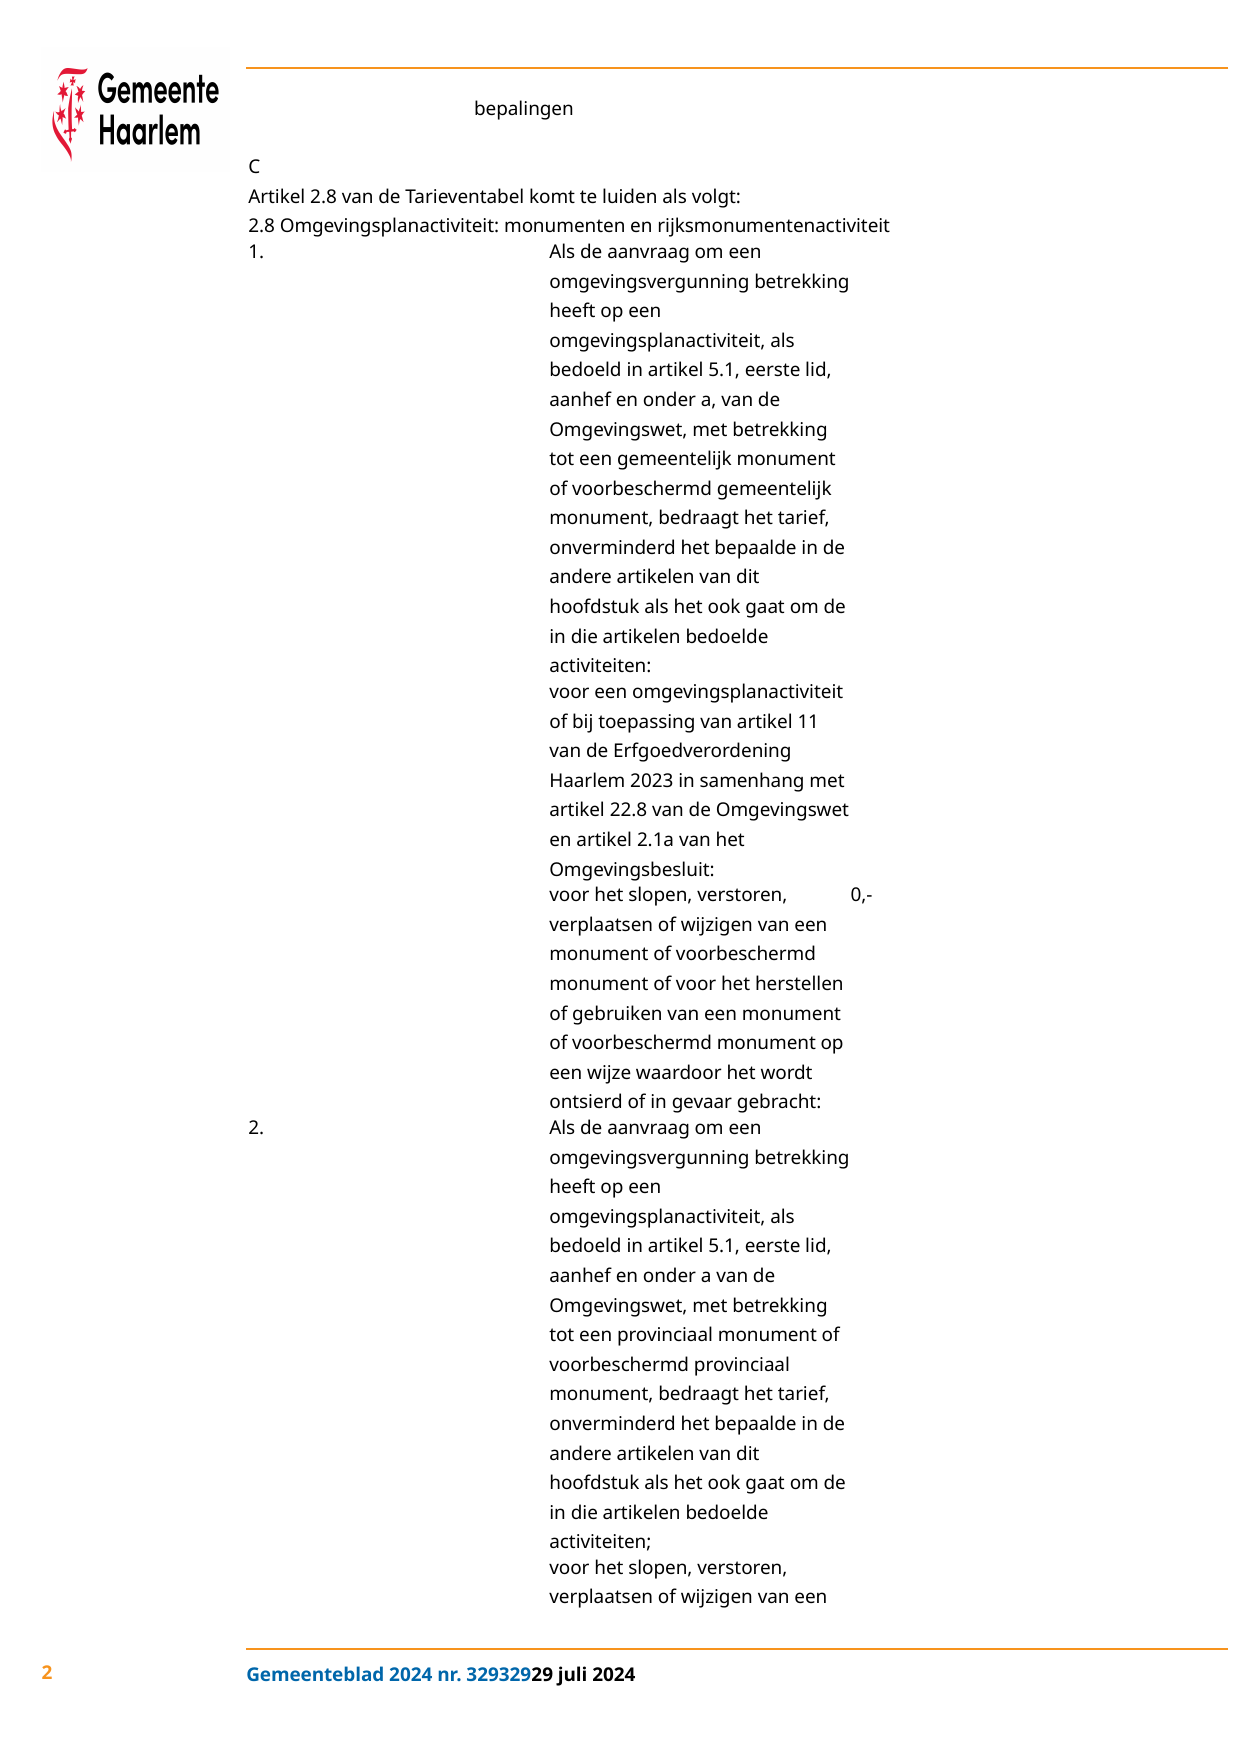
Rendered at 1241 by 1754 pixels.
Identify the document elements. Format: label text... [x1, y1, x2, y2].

table_cell Als de aanvraag om een omgevingsvergunning betrekking heeft op een omgevingsplanactiviteit, als bedoeld in artikel 5.1, eerste lid, aanhef en onder a van de Omgevingswet, met betrekking tot een provinciaal monument of voorbeschermd provinciaal monument, bedraagt het tarief, onverminderd het bepaalde in de andere artikelen van dit hoofdstuk als het ook gaat om de in die artikelen bedoelde activiteiten; [549, 1114, 850, 1554]
text Artikel 2.8 van de Tarieventabel komt te luiden als volgt: [248, 183, 1152, 209]
table_cell [248, 881, 549, 1114]
table_cell voor het slopen, verstoren, verplaatsen of wijzigen van een monument of voorbeschermd monument of voor het herstellen of gebruiken van een monument of voorbeschermd monument op een wijze waardoor het wordt ontsierd of in gevaar gebracht: [549, 881, 850, 1114]
table_cell 0,- [850, 881, 1152, 1114]
table_cell voor het slopen, verstoren, verplaatsen of wijzigen van een [549, 1554, 850, 1609]
table_cell [850, 678, 1152, 881]
table_cell [850, 238, 1152, 678]
table_cell [850, 1554, 1152, 1609]
table_cell [248, 678, 549, 881]
picture [41, 47, 231, 172]
table_header 2.8 Omgevingsplanactiviteit: monumenten en rijksmonumentenactiviteit [248, 213, 1152, 238]
table_cell voor een omgevingsplanactiviteit of bij toepassing van artikel 11 van de Erfgoedverordening Haarlem 2023 in samenhang met artikel 22.8 van de Omgevingswet en artikel 2.1a van het Omgevingsbesluit: [549, 678, 850, 881]
table_cell [850, 1114, 1152, 1554]
table_cell [926, 95, 1152, 121]
table_cell [248, 95, 474, 121]
table_cell 1. [248, 238, 549, 678]
table_cell bepalingen [474, 95, 926, 121]
table_cell 2. [248, 1114, 549, 1554]
table_cell [248, 1554, 549, 1609]
text C [248, 153, 1152, 179]
table_cell Als de aanvraag om een omgevingsvergunning betrekking heeft op een omgevingsplanactiviteit, als bedoeld in artikel 5.1, eerste lid, aanhef en onder a, van de Omgevingswet, met betrekking tot een gemeentelijk monument of voorbeschermd gemeentelijk monument, bedraagt het tarief, onverminderd het bepaalde in de andere artikelen van dit hoofdstuk als het ook gaat om de in die artikelen bedoelde activiteiten: [549, 238, 850, 678]
